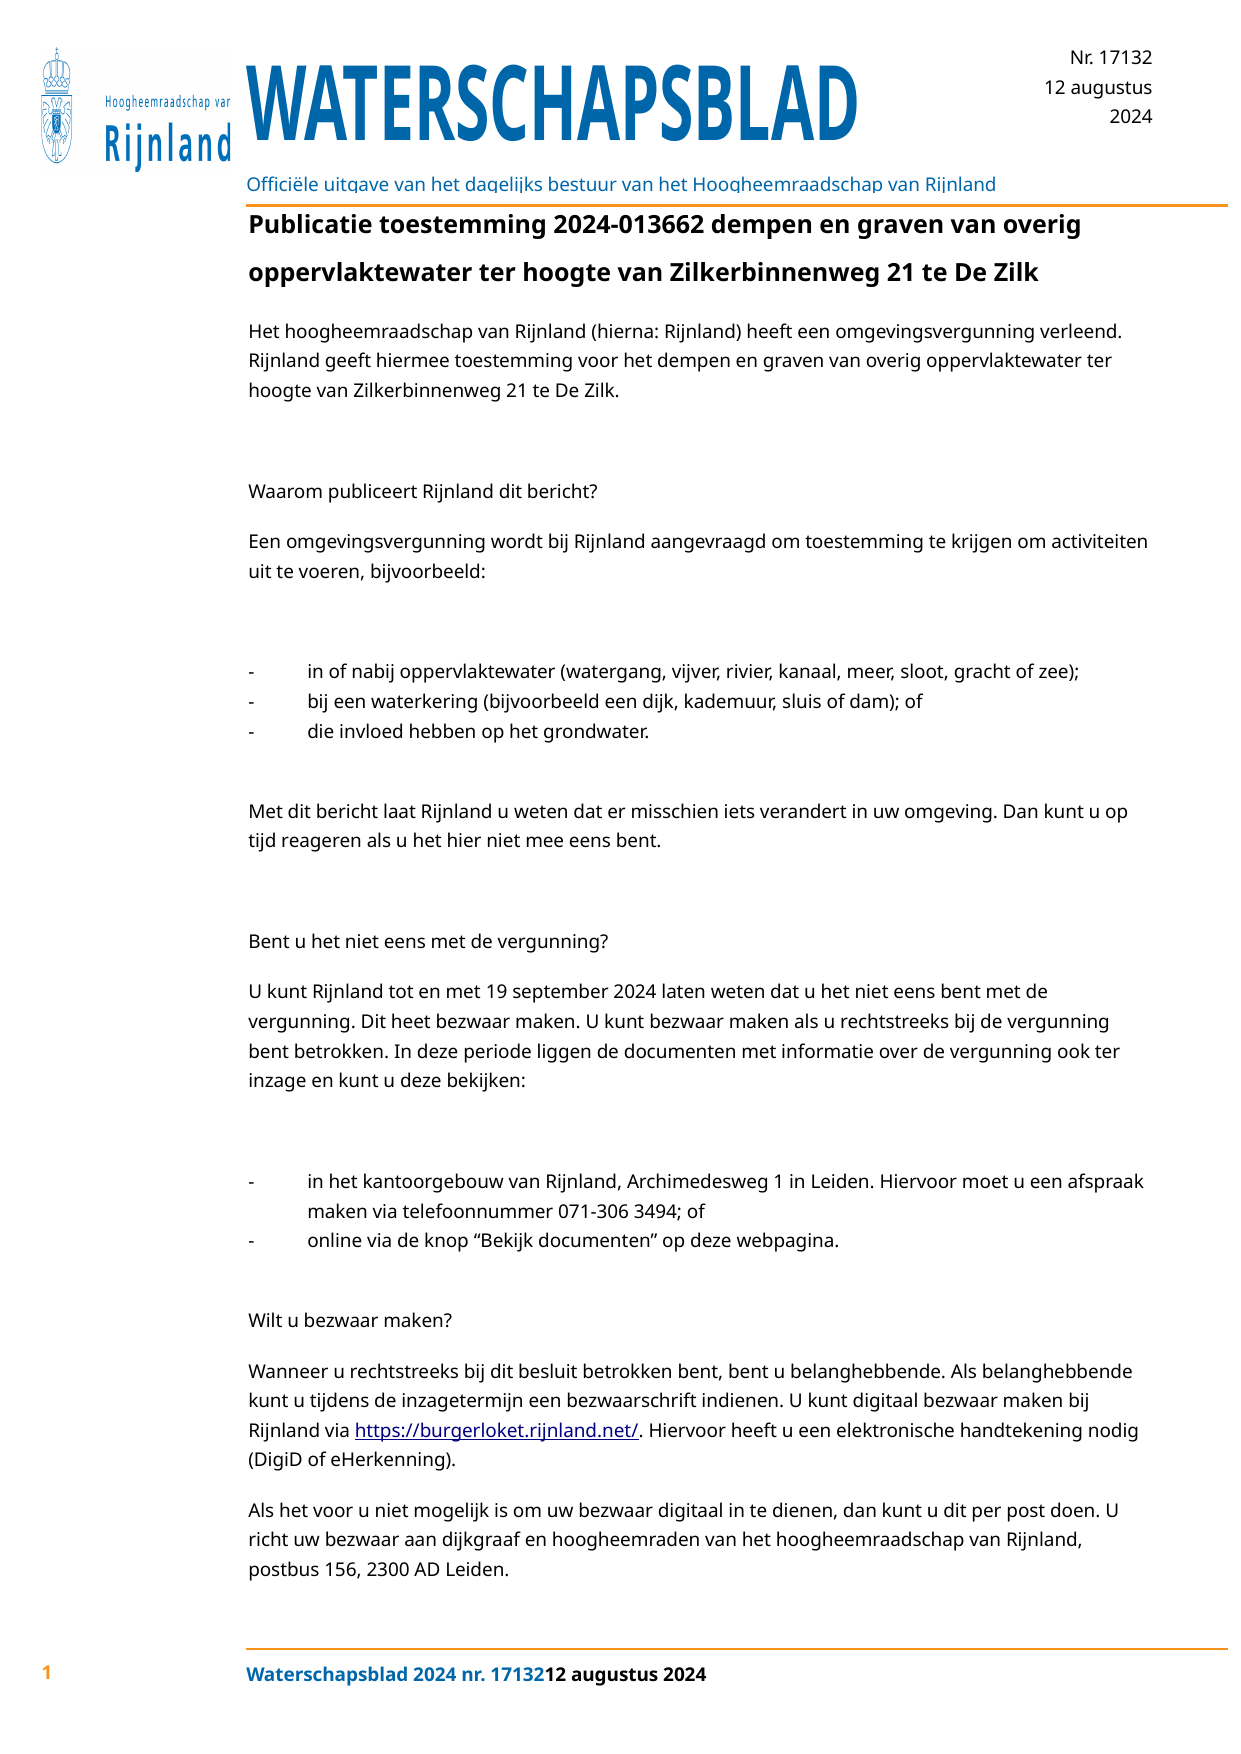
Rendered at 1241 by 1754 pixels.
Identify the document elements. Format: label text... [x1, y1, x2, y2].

text Wilt u bezwaar maken? [248, 1307, 1152, 1333]
text Bent u het niet eens met de vergunning? [248, 928, 1152, 954]
text Een omgevingsvergunning wordt bij Rijnland aangevraagd om toestemming te krijgen om activiteiten uit te voeren, bijvoorbeeld: [248, 528, 1152, 584]
text Publicatie toestemming 2024-013662 dempen en graven van overig oppervlaktewater ter hoogte van Zilkerbinnenweg 21 te De Zilk [248, 207, 1152, 288]
list in of nabij oppervlaktewater (watergang, vijver, rivier, kanaal, meer, sloot, gracht of zee); [248, 659, 1152, 684]
list bij een waterkering (bijvoorbeeld een dijk, kademuur, sluis of dam); of [248, 688, 1152, 714]
text U kunt Rijnland tot en met 19 september 2024 laten weten dat u het niet eens bent met de vergunning. Dit heet bezwaar maken. U kunt bezwaar maken als u rechtstreeks bij de vergunning bent betrokken. In deze periode liggen de documenten met informatie over de vergunning ook ter inzage en kunt u deze bekijken: [248, 979, 1152, 1093]
text Als het voor u niet mogelijk is om uw bezwaar digitaal in te dienen, dan kunt u dit per post doen. U richt uw bezwaar aan dijkgraaf en hoogheemraden van het hoogheemraadschap van Rijnland, postbus 156, 2300 AD Leiden. [248, 1497, 1152, 1582]
text Met dit bericht laat Rijnland u weten dat er misschien iets verandert in uw omgeving. Dan kunt u op tijd reageren als u het hier niet mee eens bent. [248, 798, 1152, 853]
text Het hoogheemraadschap van Rijnland (hierna: Rijnland) heeft een omgevingsvergunning verleend. Rijnland geeft hiermee toestemming voor het dempen en graven van overig oppervlaktewater ter hoogte van Zilkerbinnenweg 21 te De Zilk. [248, 318, 1152, 403]
text Waarom publiceert Rijnland dit bericht? [248, 478, 1152, 504]
list in het kantoorgebouw van Rijnland, Archimedesweg 1 in Leiden. Hiervoor moet u een afspraak maken via telefoonnummer 071-306 3494; of [248, 1168, 1152, 1224]
text Wanneer u rechtstreeks bij dit besluit betrokken bent, bent u belanghebbende. Als belanghebbende kunt u tijdens de inzagetermijn een bezwaarschrift indienen. U kunt digitaal bezwaar maken bij Rijnland via https://burgerloket.rijnland.net/. Hiervoor heeft u een elektronische handtekening nodig (DigiD of eHerkenning). [248, 1358, 1152, 1472]
picture [41, 47, 231, 172]
list die invloed hebben op het grondwater. [248, 718, 1152, 744]
list online via de knop “Bekijk documenten” op deze webpagina. [248, 1227, 1152, 1253]
